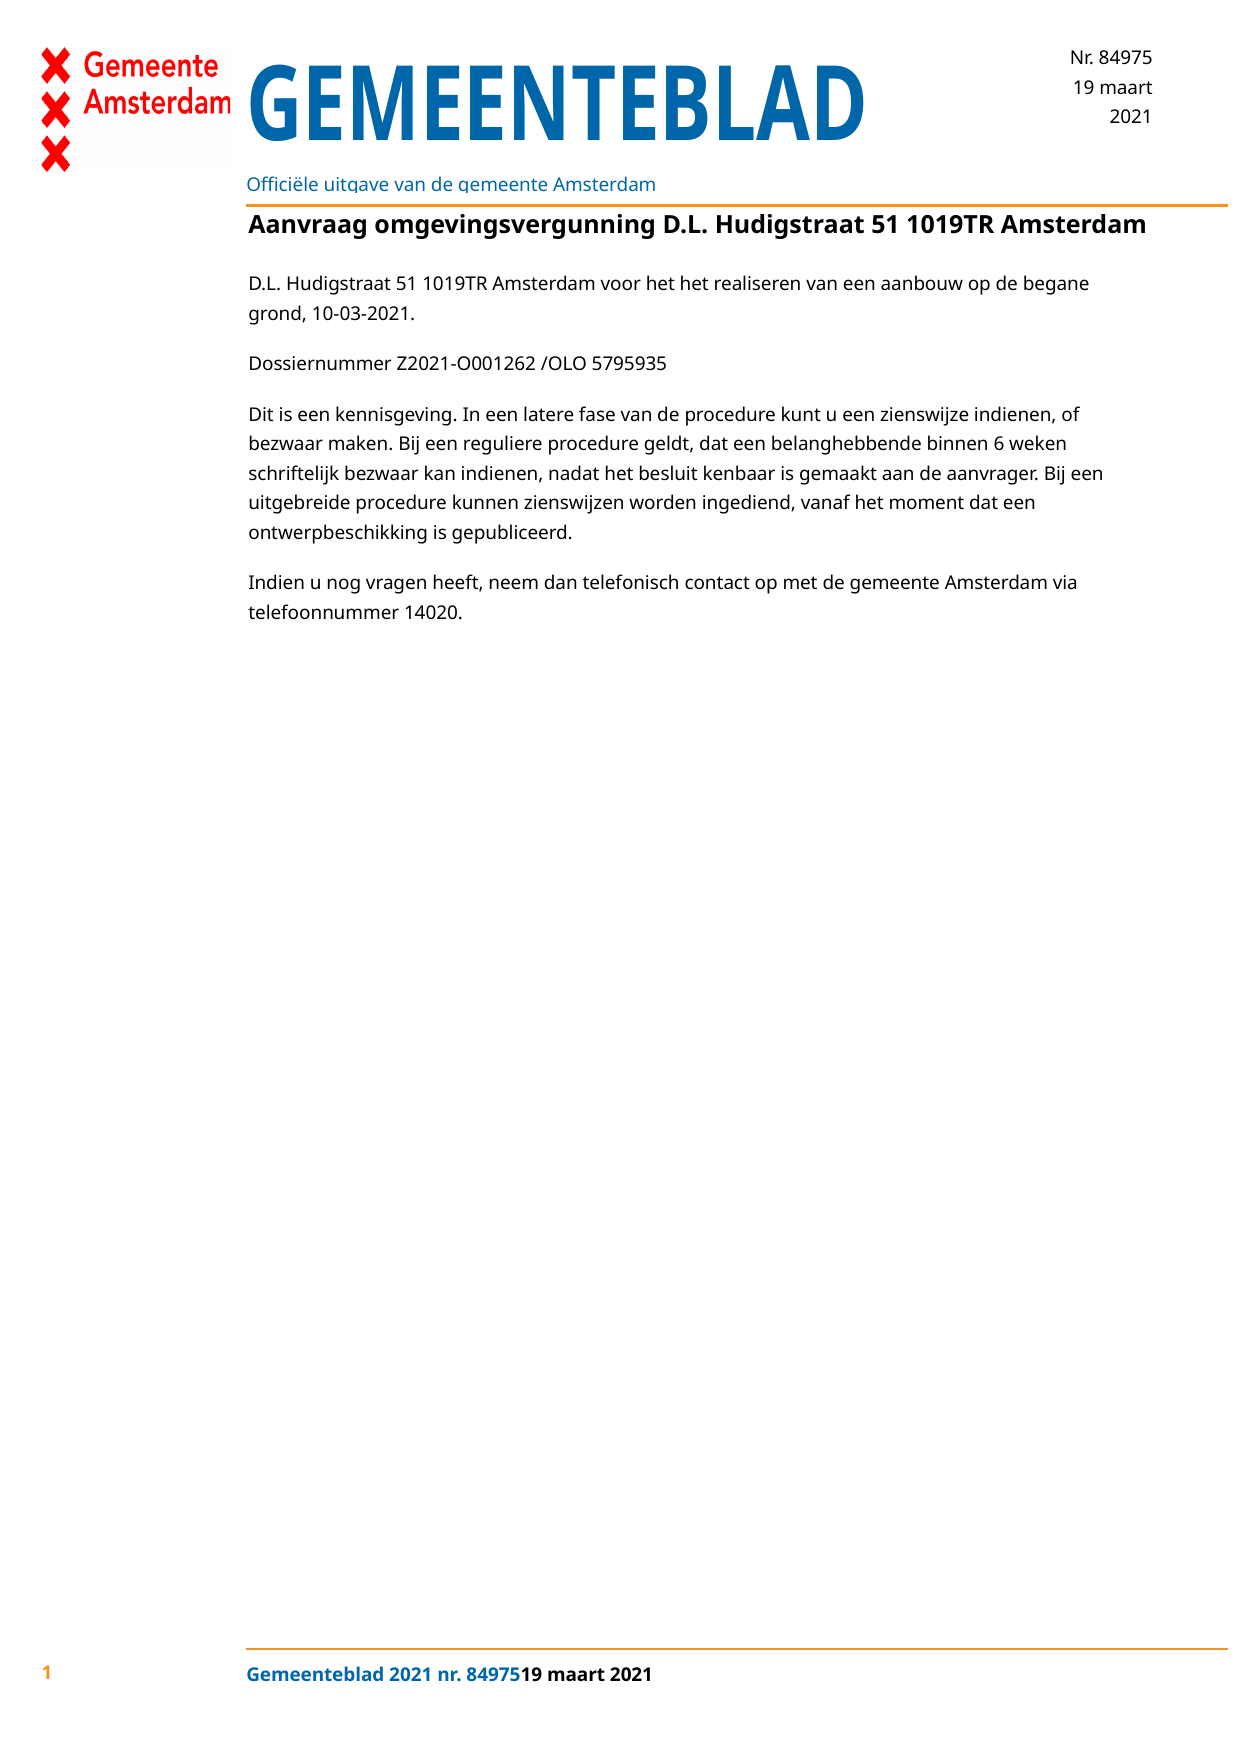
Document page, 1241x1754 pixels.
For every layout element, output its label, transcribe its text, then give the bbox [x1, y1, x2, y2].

text Indien u nog vragen heeft, neem dan telefonisch contact op met de gemeente Amsterdam via telefoonnummer 14020. [248, 569, 1152, 625]
text Dit is een kennisgeving. In een latere fase van de procedure kunt u een zienswijze indienen, of bezwaar maken. Bij een reguliere procedure geldt, dat een belanghebbende binnen 6 weken schriftelijk bezwaar kan indienen, nadat het besluit kenbaar is gemaakt aan de aanvrager. Bij een uitgebreide procedure kunnen zienswijzen worden ingediend, vanaf het moment dat een ontwerpbeschikking is gepubliceerd. [248, 401, 1152, 545]
text D.L. Hudigstraat 51 1019TR Amsterdam voor het het realiseren van een aanbouw op de begane grond, 10-03-2021. [248, 270, 1152, 326]
text Dossiernummer Z2021-O001262 /OLO 5795935 [248, 350, 1152, 376]
text Aanvraag omgevingsvergunning D.L. Hudigstraat 51 1019TR Amsterdam [248, 207, 1152, 241]
picture [41, 47, 231, 172]
